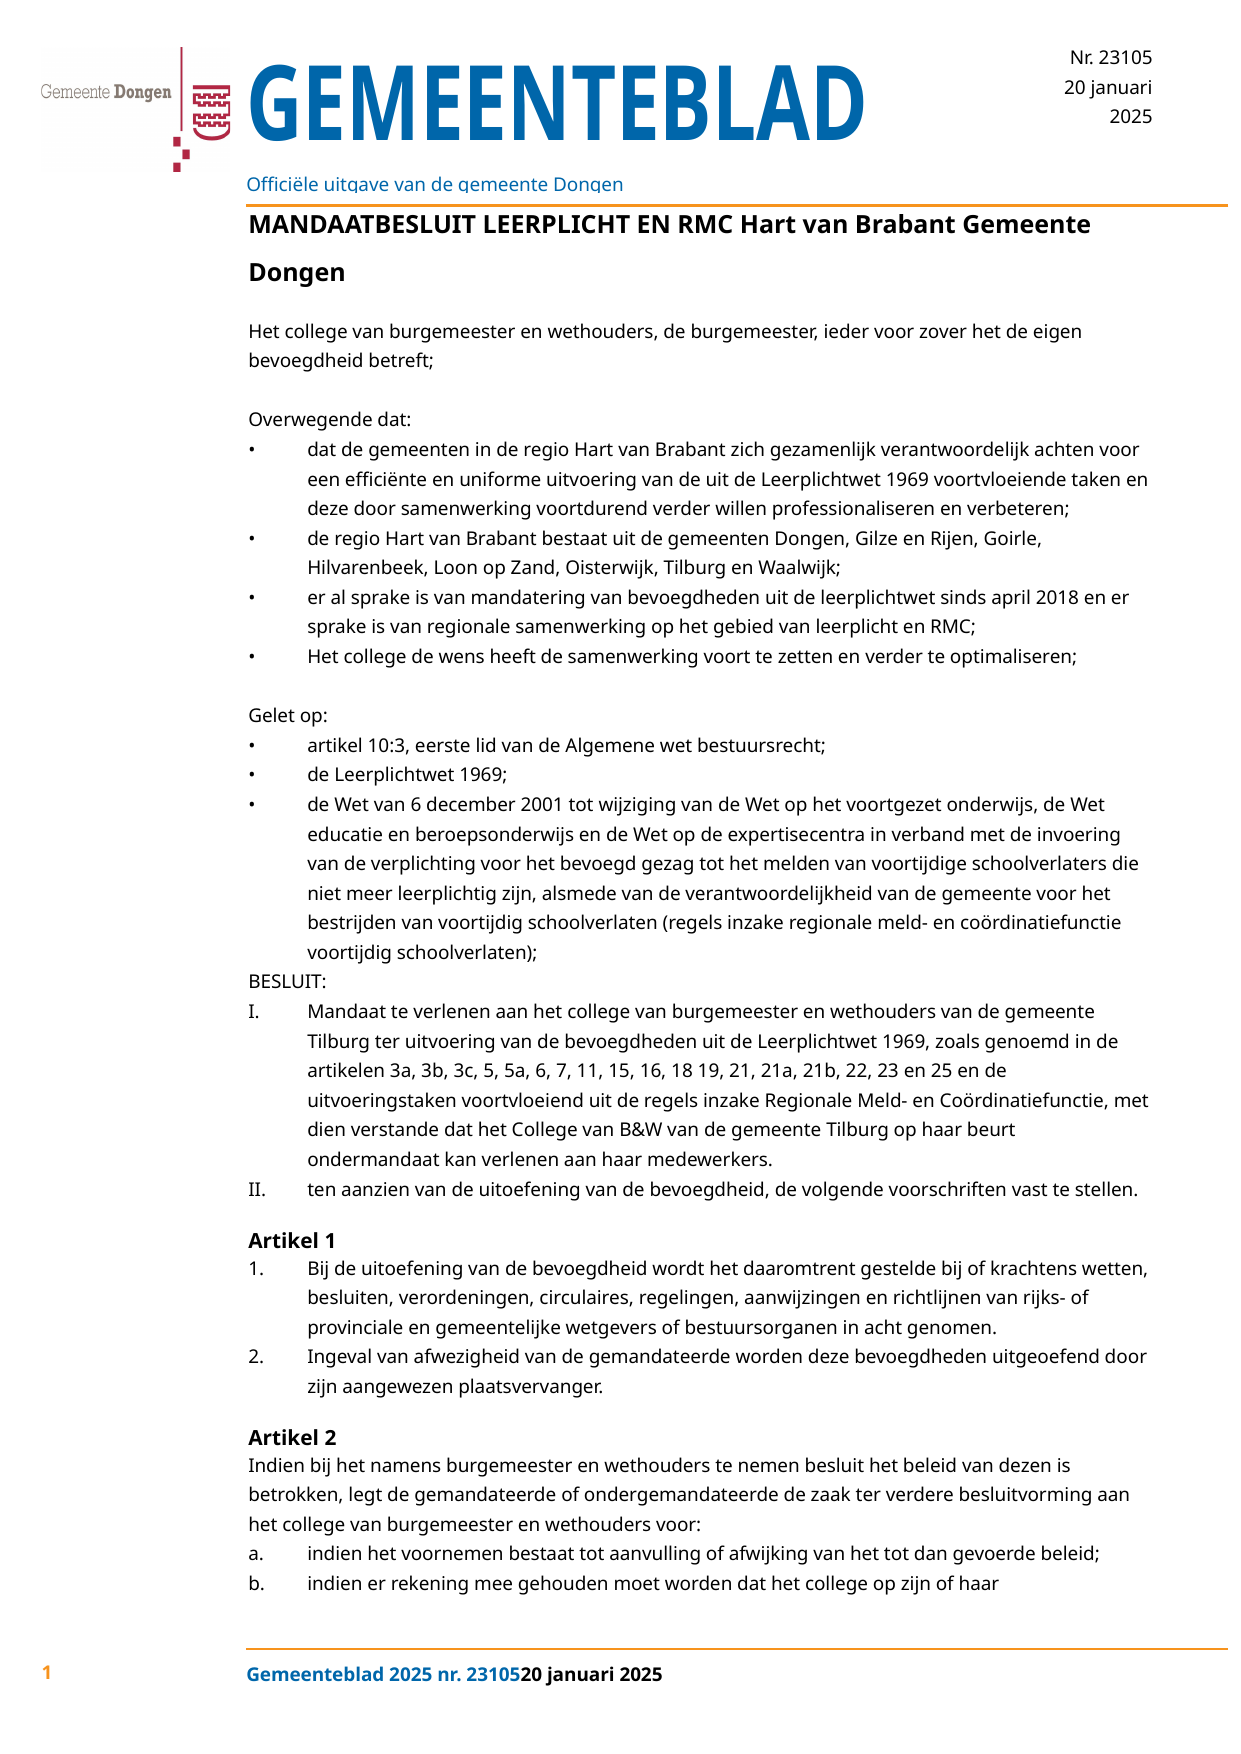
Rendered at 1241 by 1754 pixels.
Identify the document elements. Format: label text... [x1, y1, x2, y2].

text Indien bij het namens burgemeester en wethouders te nemen besluit het beleid van dezen is betrokken, legt de gemandateerde of ondergemandateerde de zaak ter verdere besluitvorming aan het college van burgemeester en wethouders voor: [248, 1452, 1152, 1537]
list Mandaat te verlenen aan het college van burgemeester en wethouders van de gemeente Tilburg ter uitvoering van de bevoegdheden uit de Leerplichtwet 1969, zoals genoemd in de artikelen 3a, 3b, 3c, 5, 5a, 6, 7, 11, 15, 16, 18 19, 21, 21a, 21b, 22, 23 en 25 en de uitvoeringstaken voortvloeiend uit de regels inzake Regionale Meld- en Coördinatiefunctie, met dien verstande dat het College van B&W van de gemeente Tilburg op haar beurt ondermandaat kan verlenen aan haar medewerkers. [248, 998, 1152, 1172]
text Gelet op: [248, 702, 1152, 728]
text BESLUIT: [248, 969, 1152, 994]
list artikel 10:3, eerste lid van de Algemene wet bestuursrecht; [248, 732, 1152, 758]
list Bij de uitoefening van de bevoegdheid wordt het daaromtrent gestelde bij of krachtens wetten, besluiten, verordeningen, circulaires, regelingen, aanwijzingen en richtlijnen van rijks- of provinciale en gemeentelijke wetgevers of bestuursorganen in acht genomen. [248, 1255, 1152, 1339]
list de regio Hart van Brabant bestaat uit de gemeenten Dongen, Gilze en Rijen, Goirle, Hilvarenbeek, Loon op Zand, Oisterwijk, Tilburg en Waalwijk; [248, 525, 1152, 580]
picture [41, 47, 231, 172]
list Het college de wens heeft de samenwerking voort te zetten en verder te optimaliseren; [248, 643, 1152, 669]
list de Wet van 6 december 2001 tot wijziging van de Wet op het voortgezet onderwijs, de Wet educatie en beroepsonderwijs en de Wet op de expertisecentra in verband met de invoering van de verplichting voor het bevoegd gezag tot het melden van voortijdige schoolverlaters die niet meer leerplichtig zijn, alsmede van de verantwoordelijkheid van de gemeente voor het bestrijden van voortijdig schoolverlaten (regels inzake regionale meld- en coördinatiefunctie voortijdig schoolverlaten); [248, 791, 1152, 965]
text Het college van burgemeester en wethouders, de burgemeester, ieder voor zover het de eigen bevoegdheid betreft; [248, 318, 1152, 373]
list ten aanzien van de uitoefening van de bevoegdheid, de volgende voorschriften vast te stellen. [248, 1176, 1152, 1202]
list de Leerplichtwet 1969; [248, 762, 1152, 787]
list er al sprake is van mandatering van bevoegdheden uit de leerplichtwet sinds april 2018 en er sprake is van regionale samenwerking op het gebied van leerplicht en RMC; [248, 584, 1152, 639]
list Ingeval van afwezigheid van de gemandateerde worden deze bevoegdheden uitgeoefend door zijn aangewezen plaatsvervanger. [248, 1343, 1152, 1399]
text Overwegende dat: [248, 407, 1152, 432]
text Artikel 2 [248, 1423, 1152, 1452]
list indien er rekening mee gehouden moet worden dat het college op zijn of haar [248, 1570, 1152, 1596]
text MANDAATBESLUIT LEERPLICHT EN RMC Hart van Brabant Gemeente Dongen [248, 207, 1152, 288]
list indien het voornemen bestaat tot aanvulling of afwijking van het tot dan gevoerde beleid; [248, 1541, 1152, 1566]
list dat de gemeenten in de regio Hart van Brabant zich gezamenlijk verantwoordelijk achten voor een efficiënte en uniforme uitvoering van de uit de Leerplichtwet 1969 voortvloeiende taken en deze door samenwerking voortdurend verder willen professionaliseren en verbeteren; [248, 436, 1152, 521]
text Artikel 1 [248, 1226, 1152, 1255]
